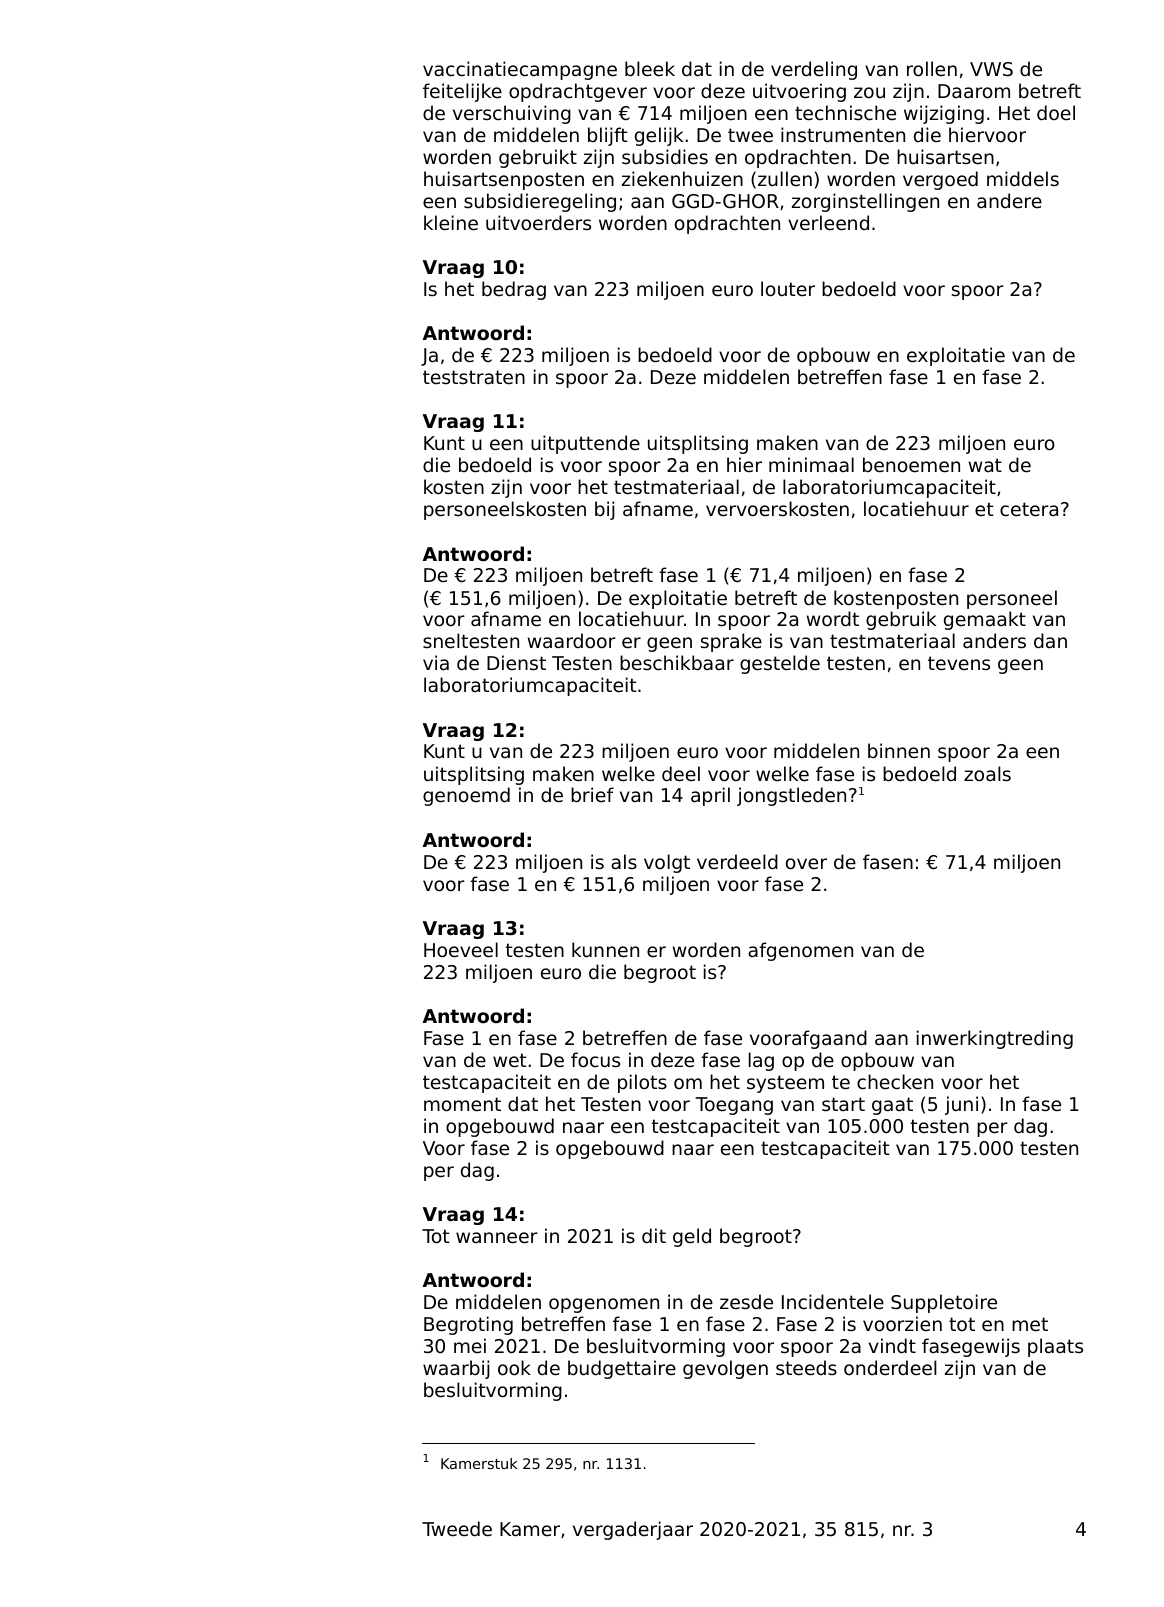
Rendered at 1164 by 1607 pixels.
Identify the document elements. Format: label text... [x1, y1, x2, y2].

subtitle Vraag 13: [422, 918, 1087, 940]
text De middelen opgenomen in de zesde Incidentele Suppletoire Begroting betreffen fase 1 en fase 2. Fase 2 is voorzien tot en met 30 mei 2021. De besluitvorming voor spoor 2a vindt fasegewijs plaats waarbij ook de budgettaire gevolgen steeds onderdeel zijn van de besluitvorming. [422, 1292, 1087, 1402]
text De € 223 miljoen betreft fase 1 (€ 71,4 miljoen) en fase 2 (€ 151,6 miljoen). De exploitatie betreft de kostenposten personeel voor afname en locatiehuur. In spoor 2a wordt gebruik gemaakt van sneltesten waardoor er geen sprake is van testmateriaal anders dan via de Dienst Testen beschikbaar gestelde testen, en tevens geen laboratoriumcapaciteit. [422, 565, 1087, 697]
subtitle Antwoord: [422, 1270, 1087, 1292]
subtitle Vraag 11: [422, 411, 1087, 433]
subtitle Antwoord: [422, 1006, 1087, 1028]
text Fase 1 en fase 2 betreffen de fase voorafgaand aan inwerkingtreding van de wet. De focus in deze fase lag op de opbouw van testcapaciteit en de pilots om het systeem te checken voor het moment dat het Testen voor Toegang van start gaat (5 juni). In fase 1 in opgebouwd naar een testcapaciteit van 105.000 testen per dag. Voor fase 2 is opgebouwd naar een testcapaciteit van 175.000 testen per dag. [422, 1028, 1087, 1182]
text Kunt u van de 223 miljoen euro voor middelen binnen spoor 2a een uitsplitsing maken welke deel voor welke fase is bedoeld zoals genoemd in de brief van 14 april jongstleden? [422, 741, 1087, 807]
subtitle Antwoord: [422, 543, 1087, 565]
text Is het bedrag van 223 miljoen euro louter bedoeld voor spoor 2a? [422, 279, 1087, 301]
subtitle Vraag 12: [422, 719, 1087, 741]
subtitle Antwoord: [422, 829, 1087, 852]
subtitle Antwoord: [422, 323, 1087, 345]
text Kamerstuk 25 295, nr. 1131. [422, 1452, 1087, 1474]
text vaccinatiecampagne bleek dat in de verdeling van rollen, VWS de feitelijke opdrachtgever voor deze uitvoering zou zijn. Daarom betreft de verschuiving van € 714 miljoen een technische wijziging. Het doel van de middelen blijft gelijk. De twee instrumenten die hiervoor worden gebruikt zijn subsidies en opdrachten. De huisartsen, huisartsenposten en ziekenhuizen (zullen) worden vergoed middels een subsidieregeling; aan GGD-GHOR, zorginstellingen en andere kleine uitvoerders worden opdrachten verleend. [422, 59, 1087, 235]
text Tot wanneer in 2021 is dit geld begroot? [422, 1226, 1087, 1248]
text Ja, de € 223 miljoen is bedoeld voor de opbouw en exploitatie van de teststraten in spoor 2a. Deze middelen betreffen fase 1 en fase 2. [422, 345, 1087, 389]
text De € 223 miljoen is als volgt verdeeld over de fasen: € 71,4 miljoen voor fase 1 en € 151,6 miljoen voor fase 2. [422, 852, 1087, 896]
subtitle Vraag 14: [422, 1204, 1087, 1226]
subtitle Vraag 10: [422, 257, 1087, 279]
text Hoeveel testen kunnen er worden afgenomen van de 223 miljoen euro die begroot is? [422, 940, 1087, 984]
text Kunt u een uitputtende uitsplitsing maken van de 223 miljoen euro die bedoeld is voor spoor 2a en hier minimaal benoemen wat de kosten zijn voor het testmateriaal, de laboratoriumcapaciteit, personeelskosten bij afname, vervoerskosten, locatiehuur et cetera? [422, 433, 1087, 521]
